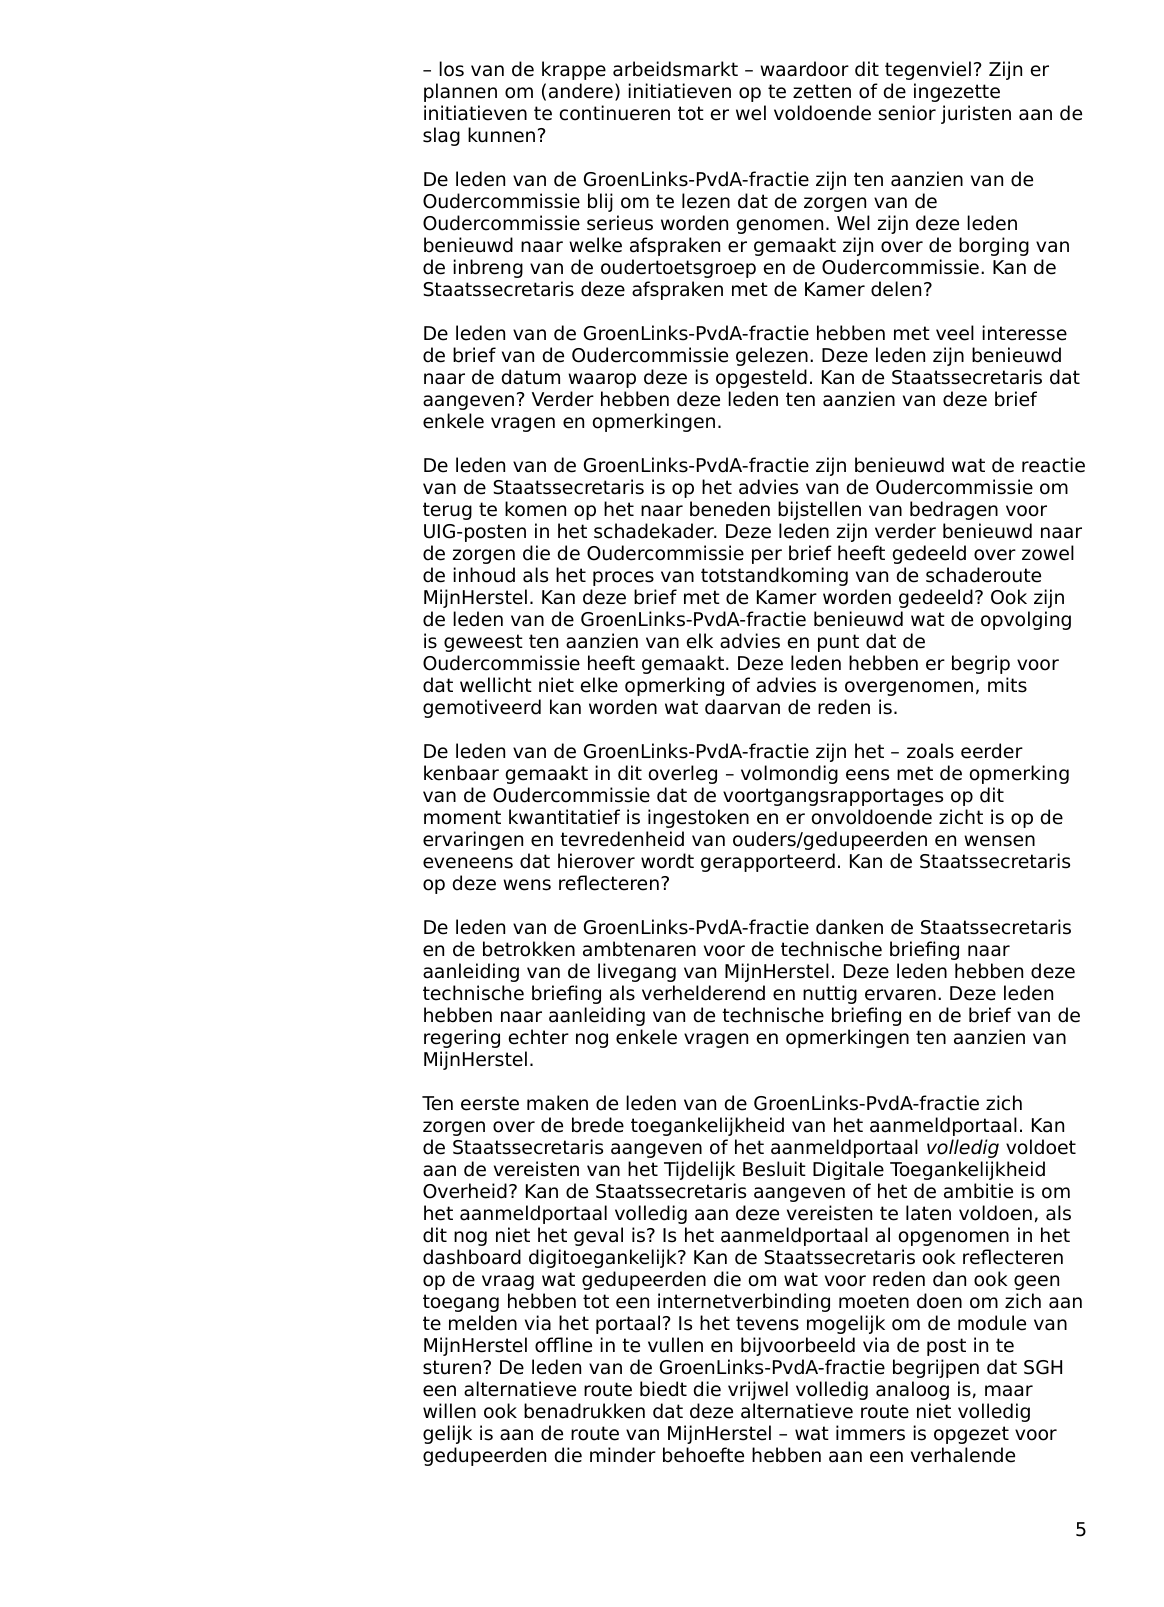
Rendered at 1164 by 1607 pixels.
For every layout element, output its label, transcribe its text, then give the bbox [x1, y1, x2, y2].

text De leden van de GroenLinks-PvdA-fractie zijn het – zoals eerder kenbaar gemaakt in dit overleg – volmondig eens met de opmerking van de Oudercommissie dat de voortgangsrapportages op dit moment kwantitatief is ingestoken en er onvoldoende zicht is op de ervaringen en tevredenheid van ouders/gedupeerden en wensen eveneens dat hierover wordt gerapporteerd. Kan de Staatssecretaris op deze wens reflecteren? [422, 741, 1087, 895]
text De leden van de GroenLinks-PvdA-fractie danken de Staatssecretaris en de betrokken ambtenaren voor de technische briefing naar aanleiding van de livegang van MijnHerstel. Deze leden hebben deze technische briefing als verhelderend en nuttig ervaren. Deze leden hebben naar aanleiding van de technische briefing en de brief van de regering echter nog enkele vragen en opmerkingen ten aanzien van MijnHerstel. [422, 917, 1087, 1071]
text De leden van de GroenLinks-PvdA-fractie zijn ten aanzien van de Oudercommissie blij om te lezen dat de zorgen van de Oudercommissie serieus worden genomen. Wel zijn deze leden benieuwd naar welke afspraken er gemaakt zijn over de borging van de inbreng van de oudertoetsgroep en de Oudercommissie. Kan de Staatssecretaris deze afspraken met de Kamer delen? [422, 169, 1087, 301]
text – los van de krappe arbeidsmarkt – waardoor dit tegenviel? Zijn er plannen om (andere) initiatieven op te zetten of de ingezette initiatieven te continueren tot er wel voldoende senior juristen aan de slag kunnen? [422, 59, 1087, 147]
text De leden van de GroenLinks-PvdA-fractie hebben met veel interesse de brief van de Oudercommissie gelezen. Deze leden zijn benieuwd naar de datum waarop deze is opgesteld. Kan de Staatssecretaris dat aangeven? Verder hebben deze leden ten aanzien van deze brief enkele vragen en opmerkingen. [422, 323, 1087, 433]
text De leden van de GroenLinks-PvdA-fractie zijn benieuwd wat de reactie van de Staatssecretaris is op het advies van de Oudercommissie om terug te komen op het naar beneden bijstellen van bedragen voor UIG-posten in het schadekader. Deze leden zijn verder benieuwd naar de zorgen die de Oudercommissie per brief heeft gedeeld over zowel de inhoud als het proces van totstandkoming van de schaderoute MijnHerstel. Kan deze brief met de Kamer worden gedeeld? Ook zijn de leden van de GroenLinks-PvdA-fractie benieuwd wat de opvolging is geweest ten aanzien van elk advies en punt dat de Oudercommissie heeft gemaakt. Deze leden hebben er begrip voor dat wellicht niet elke opmerking of advies is overgenomen, mits gemotiveerd kan worden wat daarvan de reden is. [422, 455, 1087, 719]
text Ten eerste maken de leden van de GroenLinks-PvdA-fractie zich zorgen over de brede toegankelijkheid van het aanmeldportaal. Kan de Staatssecretaris aangeven of het aanmeldportaal volledig voldoet aan de vereisten van het Tijdelijk Besluit Digitale Toegankelijkheid Overheid? Kan de Staatssecretaris aangeven of het de ambitie is om het aanmeldportaal volledig aan deze vereisten te laten voldoen, als dit nog niet het geval is? Is het aanmeldportaal al opgenomen in het dashboard digitoegankelijk? Kan de Staatssecretaris ook reflecteren op de vraag wat gedupeerden die om wat voor reden dan ook geen toegang hebben tot een internetverbinding moeten doen om zich aan te melden via het portaal? Is het tevens mogelijk om de module van MijnHerstel offline in te vullen en bijvoorbeeld via de post in te sturen? De leden van de GroenLinks-PvdA-fractie begrijpen dat SGH een alternatieve route biedt die vrijwel volledig analoog is, maar willen ook benadrukken dat deze alternatieve route niet volledig gelijk is aan de route van MijnHerstel – wat immers is opgezet voor gedupeerden die minder behoefte hebben aan een verhalende [422, 1093, 1087, 1467]
